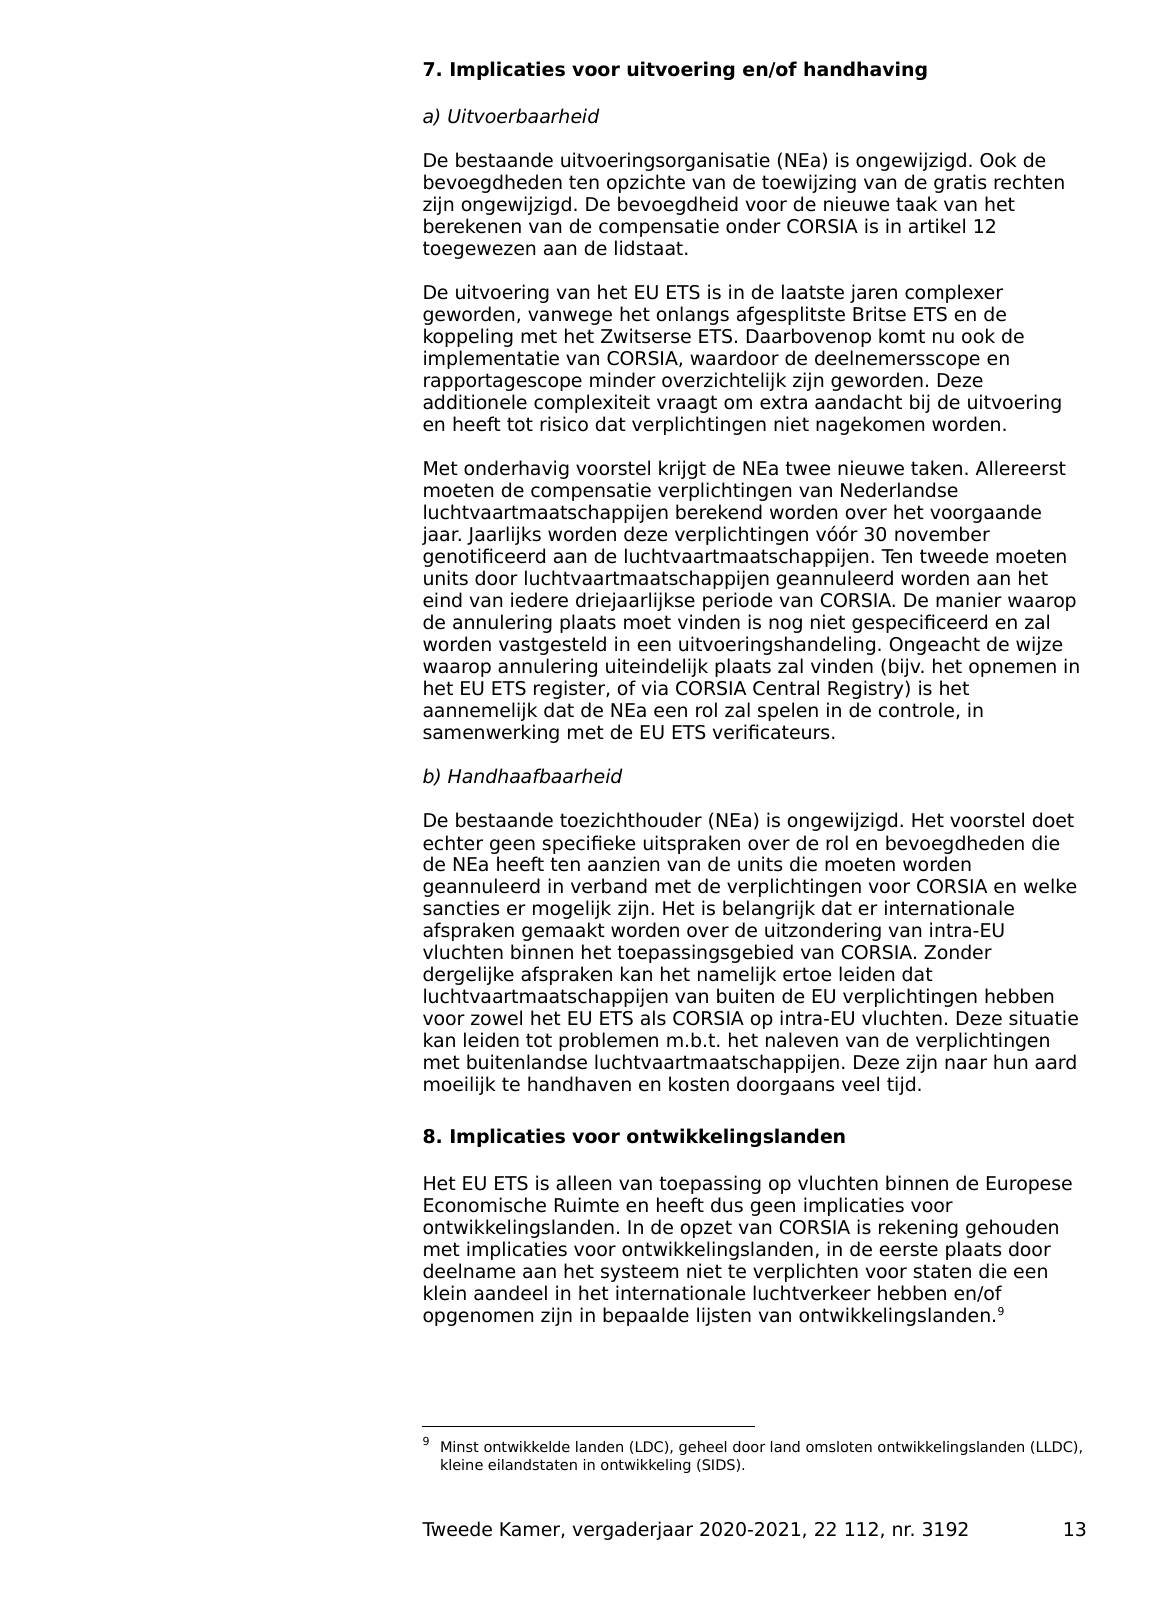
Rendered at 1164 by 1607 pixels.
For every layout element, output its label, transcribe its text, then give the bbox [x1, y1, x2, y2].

subtitle 7. Implicaties voor uitvoering en/of handhaving [422, 59, 1087, 81]
text De uitvoering van het EU ETS is in de laatste jaren complexer geworden, vanwege het onlangs afgesplitste Britse ETS en de koppeling met het Zwitserse ETS. Daarbovenop komt nu ook de implementatie van CORSIA, waardoor de deelnemersscope en rapportagescope minder overzichtelijk zijn geworden. Deze additionele complexiteit vraagt om extra aandacht bij de uitvoering en heeft tot risico dat verplichtingen niet nagekomen worden. [422, 282, 1087, 436]
text Minst ontwikkelde landen (LDC), geheel door land omsloten ontwikkelingslanden (LLDC), kleine eilandstaten in ontwikkeling (SIDS). [422, 1435, 1087, 1474]
text De bestaande uitvoeringsorganisatie (NEa) is ongewijzigd. Ook de bevoegdheden ten opzichte van de toewijzing van de gratis rechten zijn ongewijzigd. De bevoegdheid voor de nieuwe taak van het berekenen van de compensatie onder CORSIA is in artikel 12 toegewezen aan de lidstaat. [422, 150, 1087, 260]
text Het EU ETS is alleen van toepassing op vluchten binnen de Europese Economische Ruimte en heeft dus geen implicaties voor ontwikkelingslanden. In de opzet van CORSIA is rekening gehouden met implicaties voor ontwikkelingslanden, in de eerste plaats door deelname aan het systeem niet te verplichten voor staten die een klein aandeel in het internationale luchtverkeer hebben en/of opgenomen zijn in bepaalde lijsten van ontwikkelingslanden. [422, 1173, 1087, 1327]
subtitle a) Uitvoerbaarheid [422, 106, 1087, 128]
text Met onderhavig voorstel krijgt de NEa twee nieuwe taken. Allereerst moeten de compensatie verplichtingen van Nederlandse luchtvaartmaatschappijen berekend worden over het voorgaande jaar. Jaarlijks worden deze verplichtingen vóór 30 november genotificeerd aan de luchtvaartmaatschappijen. Ten tweede moeten units door luchtvaartmaatschappijen geannuleerd worden aan het eind van iedere driejaarlijkse periode van CORSIA. De manier waarop de annulering plaats moet vinden is nog niet gespecificeerd en zal worden vastgesteld in een uitvoeringshandeling. Ongeacht de wijze waarop annulering uiteindelijk plaats zal vinden (bijv. het opnemen in het EU ETS register, of via CORSIA Central Registry) is het aannemelijk dat de NEa een rol zal spelen in de controle, in samenwerking met de EU ETS verificateurs. [422, 458, 1087, 744]
text De bestaande toezichthouder (NEa) is ongewijzigd. Het voorstel doet echter geen specifieke uitspraken over de rol en bevoegdheden die de NEa heeft ten aanzien van de units die moeten worden geannuleerd in verband met de verplichtingen voor CORSIA en welke sancties er mogelijk zijn. Het is belangrijk dat er internationale afspraken gemaakt worden over de uitzondering van intra-EU vluchten binnen het toepassingsgebied van CORSIA. Zonder dergelijke afspraken kan het namelijk ertoe leiden dat luchtvaartmaatschappijen van buiten de EU verplichtingen hebben voor zowel het EU ETS als CORSIA op intra-EU vluchten. Deze situatie kan leiden tot problemen m.b.t. het naleven van de verplichtingen met buitenlandse luchtvaartmaatschappijen. Deze zijn naar hun aard moeilijk te handhaven en kosten doorgaans veel tijd. [422, 810, 1087, 1096]
subtitle 8. Implicaties voor ontwikkelingslanden [422, 1126, 1087, 1148]
subtitle b) Handhaafbaarheid [422, 766, 1087, 788]
